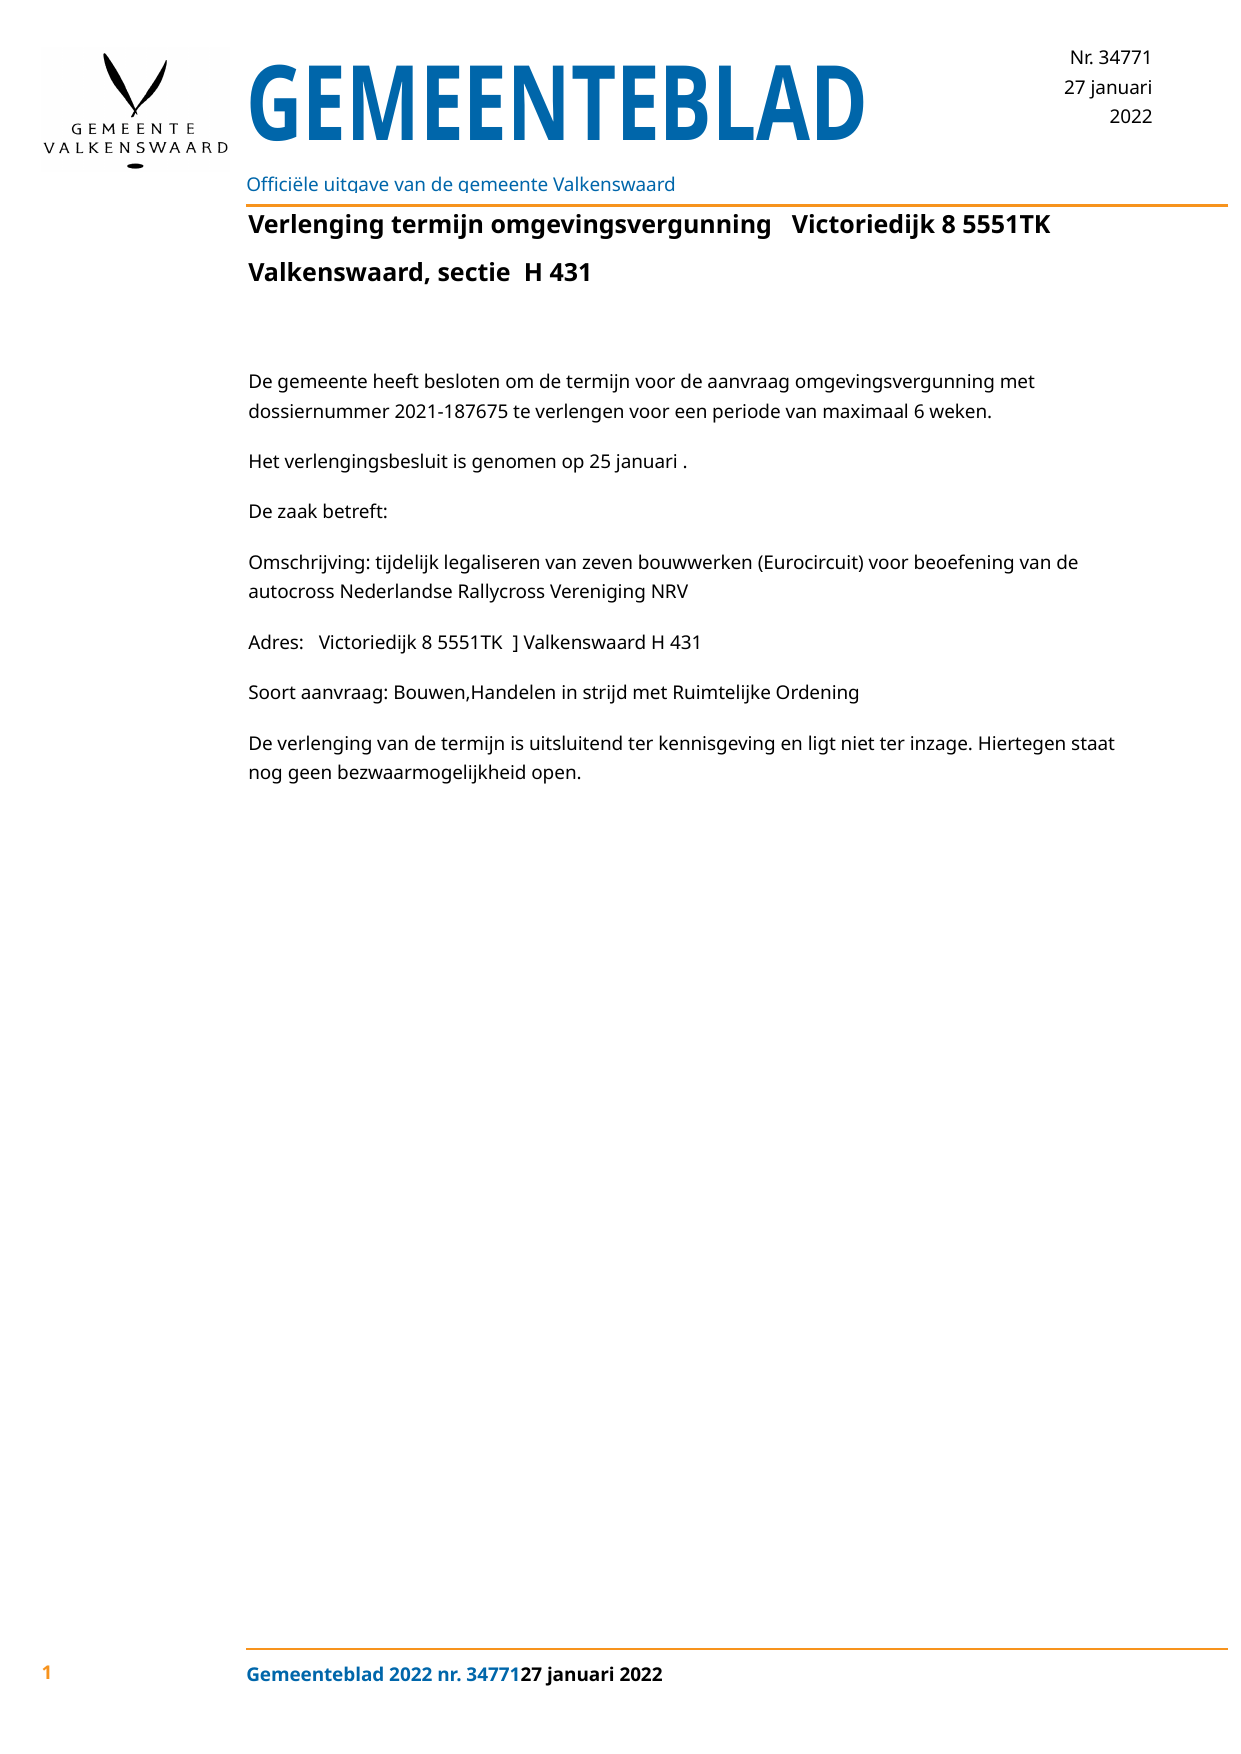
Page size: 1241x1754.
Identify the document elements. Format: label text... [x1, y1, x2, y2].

text De zaak betreft: [248, 499, 1152, 524]
text Adres: Victoriedijk 8 5551TK ] Valkenswaard H 431 [248, 629, 1152, 655]
text Verlenging termijn omgevingsvergunning Victoriedijk 8 5551TK Valkenswaard, sectie H 431 [248, 207, 1152, 288]
text Het verlengingsbesluit is genomen op 25 januari . [248, 448, 1152, 474]
text De gemeente heeft besloten om de termijn voor de aanvraag omgevingsvergunning met dossiernummer 2021-187675 te verlengen voor een periode van maximaal 6 weken. [248, 368, 1152, 424]
picture [41, 47, 231, 172]
text De verlenging van de termijn is uitsluitend ter kennisgeving en ligt niet ter inzage. Hiertegen staat nog geen bezwaarmogelijkheid open. [248, 730, 1152, 785]
text Omschrijving: tijdelijk legaliseren van zeven bouwwerken (Eurocircuit) voor beoefening van de autocross Nederlandse Rallycross Vereniging NRV [248, 549, 1152, 604]
text Soort aanvraag: Bouwen,Handelen in strijd met Ruimtelijke Ordening [248, 679, 1152, 705]
